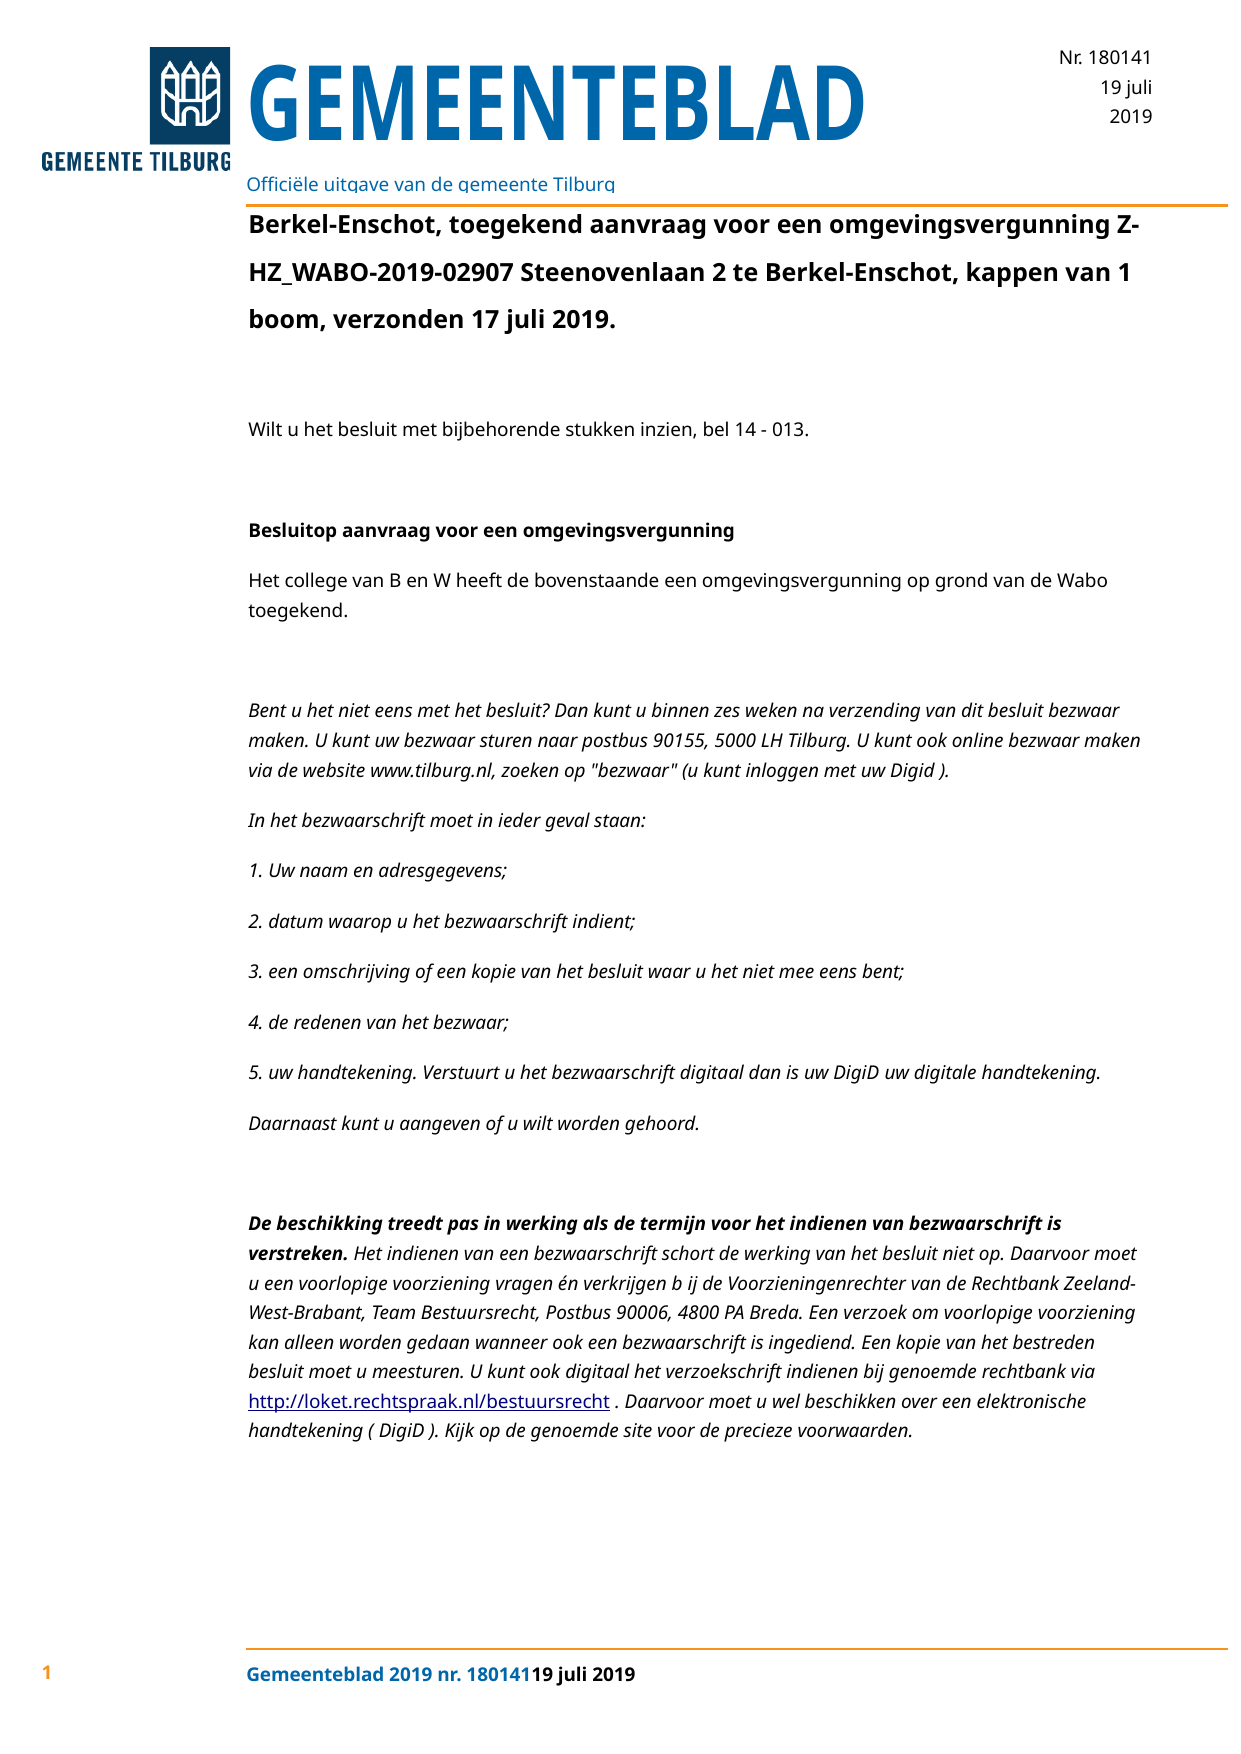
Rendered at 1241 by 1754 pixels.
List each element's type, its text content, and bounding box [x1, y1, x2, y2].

text Besluitop aanvraag voor een omgevingsvergunning [248, 517, 1152, 542]
text 4. de redenen van het bezwaar; [248, 1009, 1152, 1034]
text Daarnaast kunt u aangeven of u wilt worden gehoord. [248, 1110, 1152, 1135]
text De beschikking treedt pas in werking als de termijn voor het indienen van bezwaarschrift is verstreken. Het indienen van een bezwaarschrift schort de werking van het besluit niet op. Daarvoor moet u een voorlopige voorziening vragen én verkrijgen b ij de Voorzieningenrechter van de Rechtbank Zeeland-West-Brabant, Team Bestuursrecht, Postbus 90006, 4800 PA Breda. Een verzoek om voorlopige voorziening kan alleen worden gedaan wanneer ook een bezwaarschrift is ingediend. Een kopie van het bestreden besluit moet u meesturen. U kunt ook digitaal het verzoekschrift indienen bij genoemde rechtbank via http://loket.rechtspraak.nl/bestuursrecht . Daarvoor moet u wel beschikken over een elektronische handtekening ( DigiD ). Kijk op de genoemde site voor de precieze voorwaarden. [248, 1211, 1152, 1443]
text Wilt u het besluit met bijbehorende stukken inzien, bel 14 - 013. [248, 416, 1152, 442]
text Bent u het niet eens met het besluit? Dan kunt u binnen zes weken na verzending van dit besluit bezwaar maken. U kunt uw bezwaar sturen naar postbus 90155, 5000 LH Tilburg. U kunt ook online bezwaar maken via de website www.tilburg.nl, zoeken op "bezwaar" (u kunt inloggen met uw Digid ). [248, 698, 1152, 782]
text 3. een omschrijving of een kopie van het besluit waar u het niet mee eens bent; [248, 958, 1152, 984]
text In het bezwaarschrift moet in ieder geval staan: [248, 807, 1152, 833]
text Het college van B en W heeft de bovenstaande een omgevingsvergunning op grond van de Wabo toegekend. [248, 567, 1152, 622]
picture [41, 47, 231, 172]
text Berkel-Enschot, toegekend aanvraag voor een omgevingsvergunning Z-HZ_WABO-2019-02907 Steenovenlaan 2 te Berkel-Enschot, kappen van 1 boom, verzonden 17 juli 2019. [248, 207, 1152, 336]
text 2. datum waarop u het bezwaarschrift indient; [248, 908, 1152, 934]
text 5. uw handtekening. Verstuurt u het bezwaarschrift digitaal dan is uw DigiD uw digitale handtekening. [248, 1059, 1152, 1085]
text 1. Uw naam en adresgegevens; [248, 858, 1152, 883]
